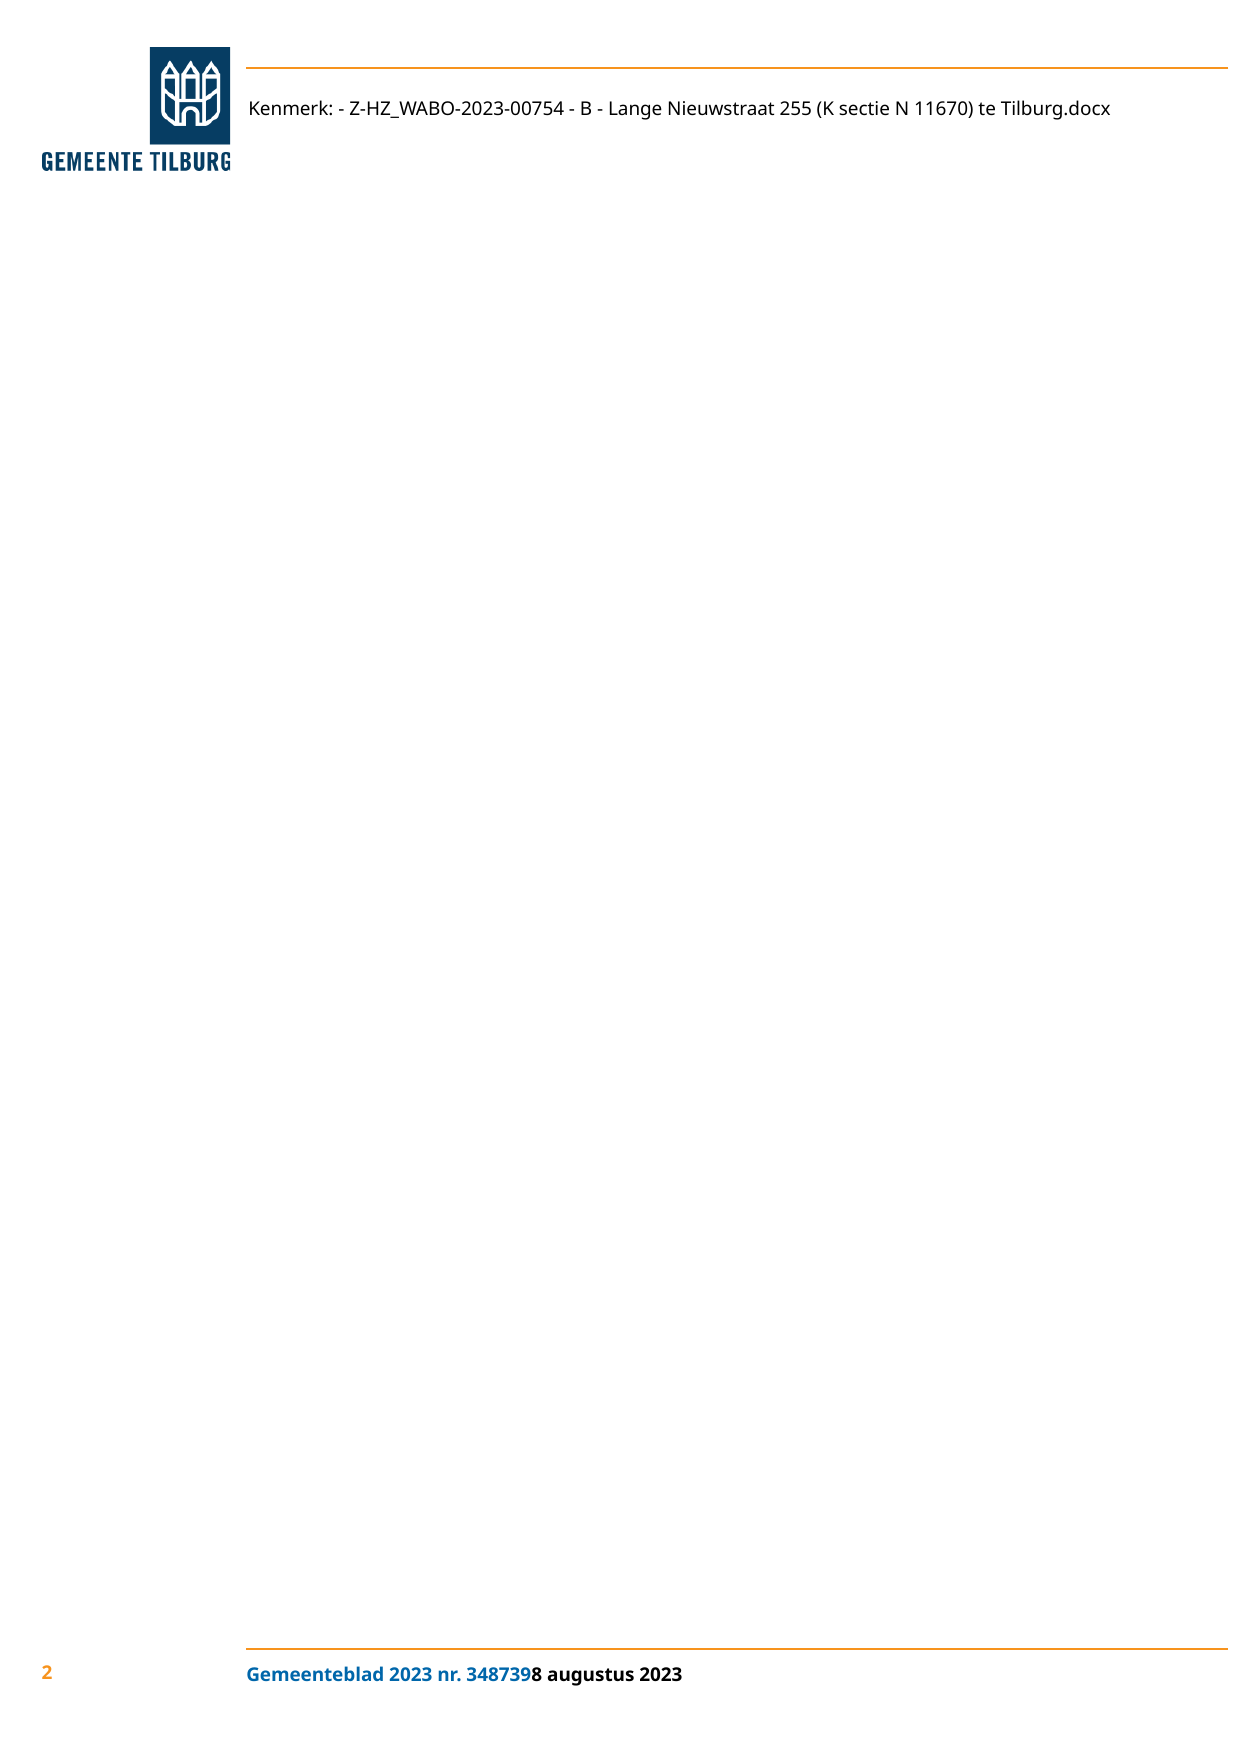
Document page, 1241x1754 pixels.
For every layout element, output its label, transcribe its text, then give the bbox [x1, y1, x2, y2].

text Kenmerk: - Z-HZ_WABO-2023-00754 - B - Lange Nieuwstraat 255 (K sectie N 11670) te Tilburg.docx [248, 95, 1152, 121]
picture [41, 47, 231, 172]
